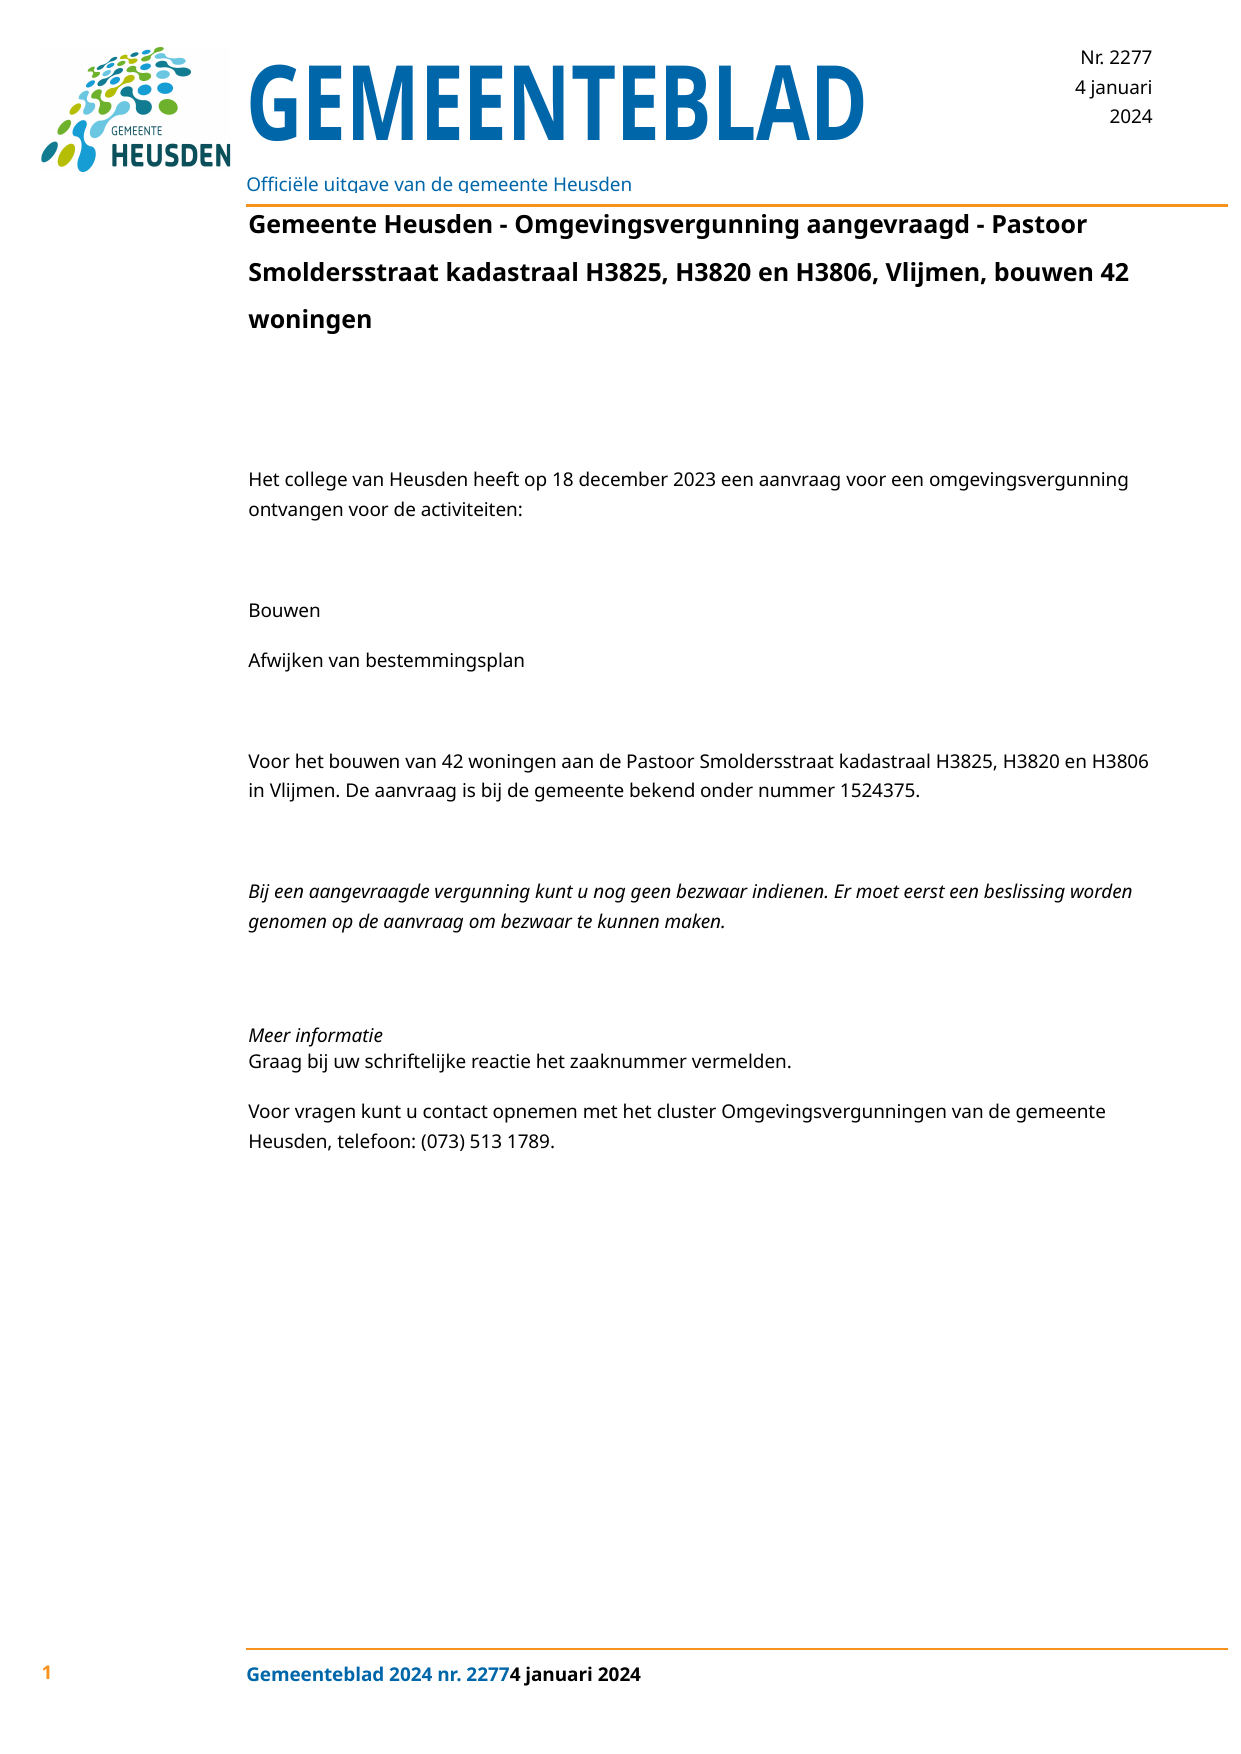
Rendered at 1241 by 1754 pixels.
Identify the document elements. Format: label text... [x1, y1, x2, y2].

text Bij een aangevraagde vergunning kunt u nog geen bezwaar indienen. Er moet eerst een beslissing worden genomen op de aanvraag om bezwaar te kunnen maken. [248, 878, 1152, 934]
text Voor vragen kunt u contact opnemen met het cluster Omgevingsvergunningen van de gemeente Heusden, telefoon: (073) 513 1789. [248, 1098, 1152, 1154]
picture [41, 47, 231, 172]
text Het college van Heusden heeft op 18 december 2023 een aanvraag voor een omgevingsvergunning ontvangen voor de activiteiten: [248, 466, 1152, 522]
text Graag bij uw schriftelijke reactie het zaaknummer vermelden. [248, 1048, 1152, 1074]
text Bouwen [248, 597, 1152, 622]
text Afwijken van bestemmingsplan [248, 647, 1152, 673]
text Meer informatie [248, 1022, 1152, 1048]
text Voor het bouwen van 42 woningen aan de Pastoor Smoldersstraat kadastraal H3825, H3820 en H3806 in Vlijmen. De aanvraag is bij de gemeente bekend onder nummer 1524375. [248, 748, 1152, 803]
text Gemeente Heusden - Omgevingsvergunning aangevraagd - Pastoor Smoldersstraat kadastraal H3825, H3820 en H3806, Vlijmen, bouwen 42 woningen [248, 207, 1152, 336]
